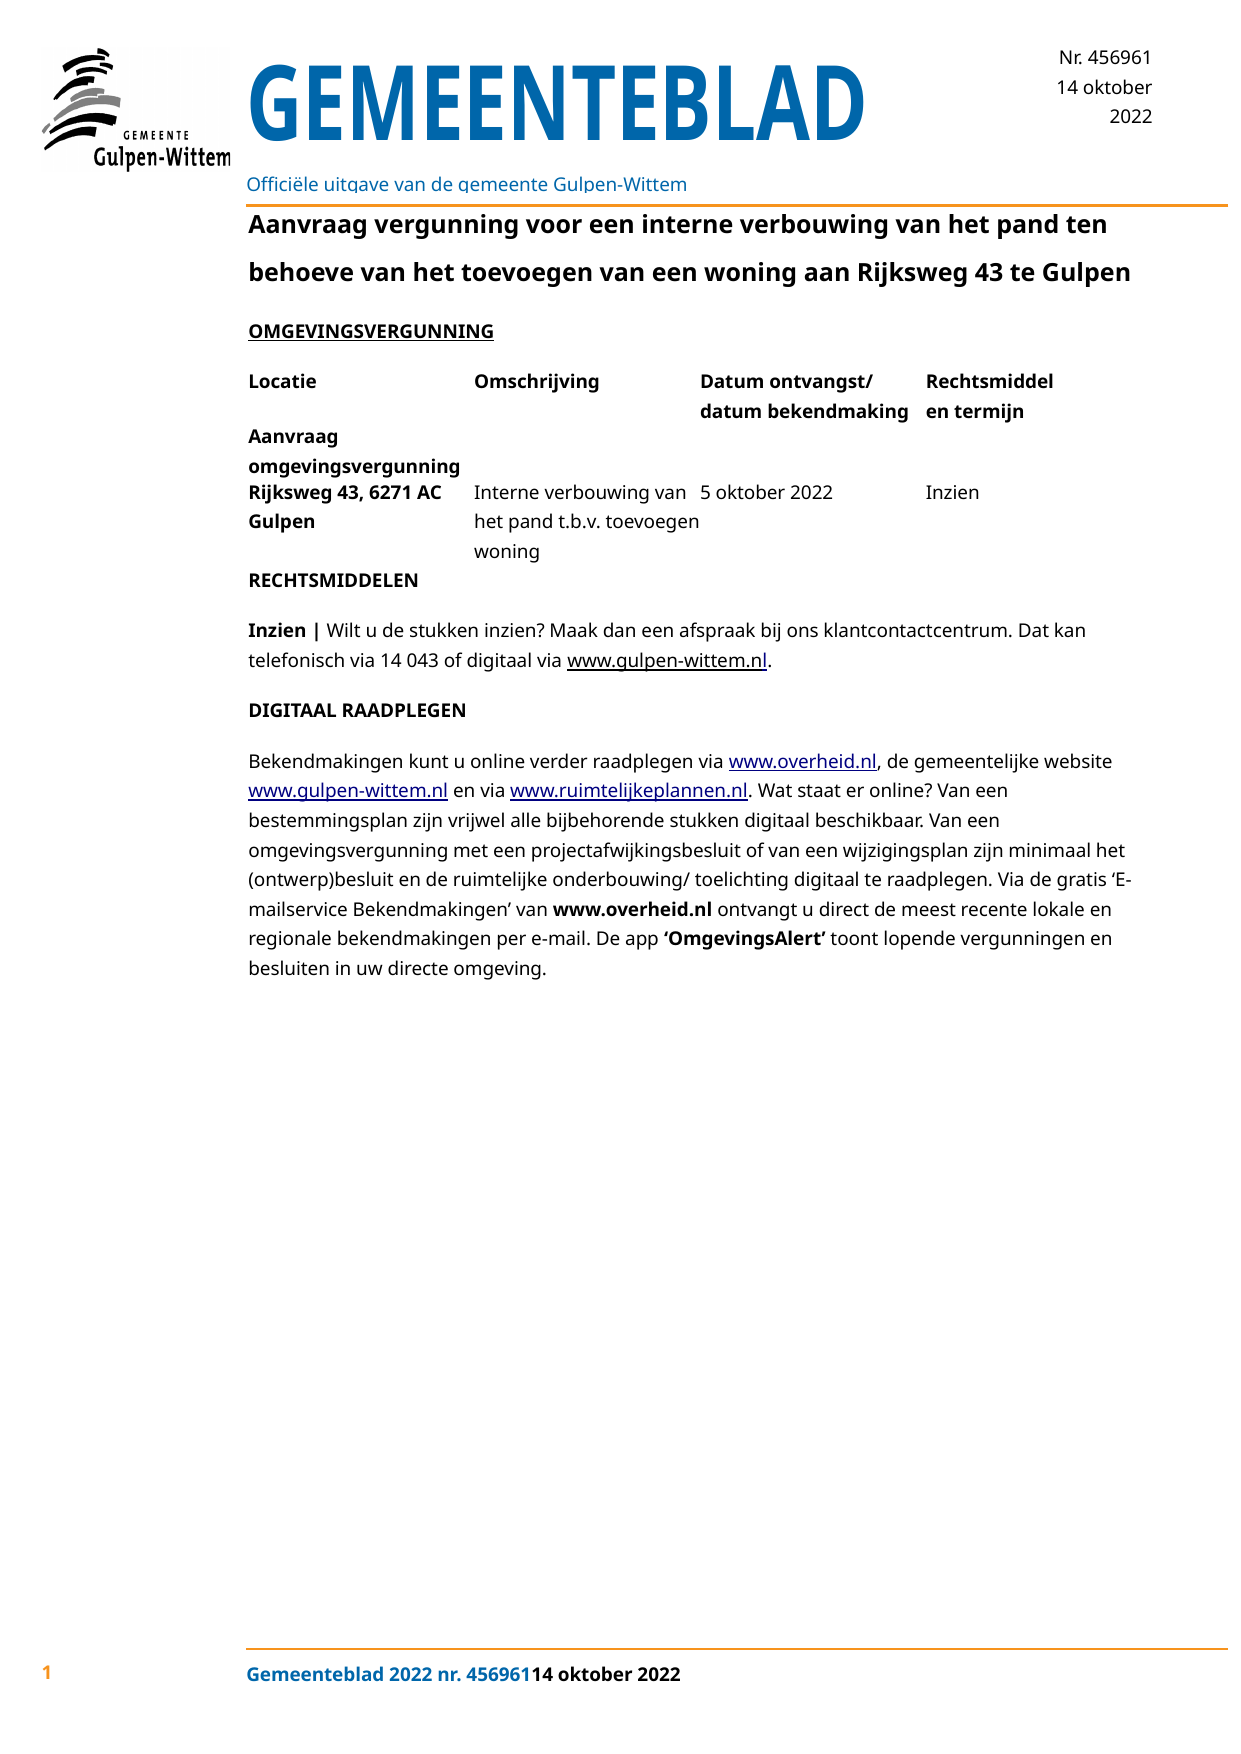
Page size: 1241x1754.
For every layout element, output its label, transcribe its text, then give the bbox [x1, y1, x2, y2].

table_header Omschrijving [474, 369, 700, 424]
table_header Datum ontvangst/ datum bekendmaking [700, 369, 926, 424]
table_cell Aanvraag omgevingsvergunning [248, 424, 474, 479]
text Bekendmakingen kunt u online verder raadplegen via www.overheid.nl, de gemeentelijke website www.gulpen-wittem.nl en via www.ruimtelijkeplannen.nl. Wat staat er online? Van een bestemmingsplan zijn vrijwel alle bijbehorende stukken digitaal beschikbaar. Van een omgevingsvergunning met een projectafwijkingsbesluit of van een wijzigingsplan zijn minimaal het (ontwerp)besluit en de ruimtelijke onderbouwing/ toelichting digitaal te raadplegen. Via de gratis ‘E-mailservice Bekendmakingen’ van www.overheid.nl ontvangt u direct de meest recente lokale en regionale bekendmakingen per e-mail. De app ‘OmgevingsAlert’ toont lopende vergunningen en besluiten in uw directe omgeving. [248, 748, 1152, 981]
text OMGEVINGSVERGUNNING [248, 318, 1152, 344]
table_cell Rijksweg 43, 6271 AC Gulpen [248, 479, 474, 564]
table_header Rechtsmiddel en termijn [926, 369, 1152, 424]
text Inzien | Wilt u de stukken inzien? Maak dan een afspraak bij ons klantcontactcentrum. Dat kan telefonisch via 14 043 of digitaal via www.gulpen-wittem.nl. [248, 618, 1152, 673]
table_header Locatie [248, 369, 474, 424]
text RECHTSMIDDELEN [248, 567, 1152, 593]
table_cell Inzien [926, 479, 1152, 564]
table_cell [926, 424, 1152, 479]
picture [41, 47, 231, 172]
table_cell 5 oktober 2022 [700, 479, 926, 564]
table_cell [700, 424, 926, 479]
text DIGITAAL RAADPLEGEN [248, 698, 1152, 723]
table_cell Interne verbouwing van het pand t.b.v. toevoegen woning [474, 479, 700, 564]
text Aanvraag vergunning voor een interne verbouwing van het pand ten behoeve van het toevoegen van een woning aan Rijksweg 43 te Gulpen [248, 207, 1152, 288]
table_cell [474, 424, 700, 479]
